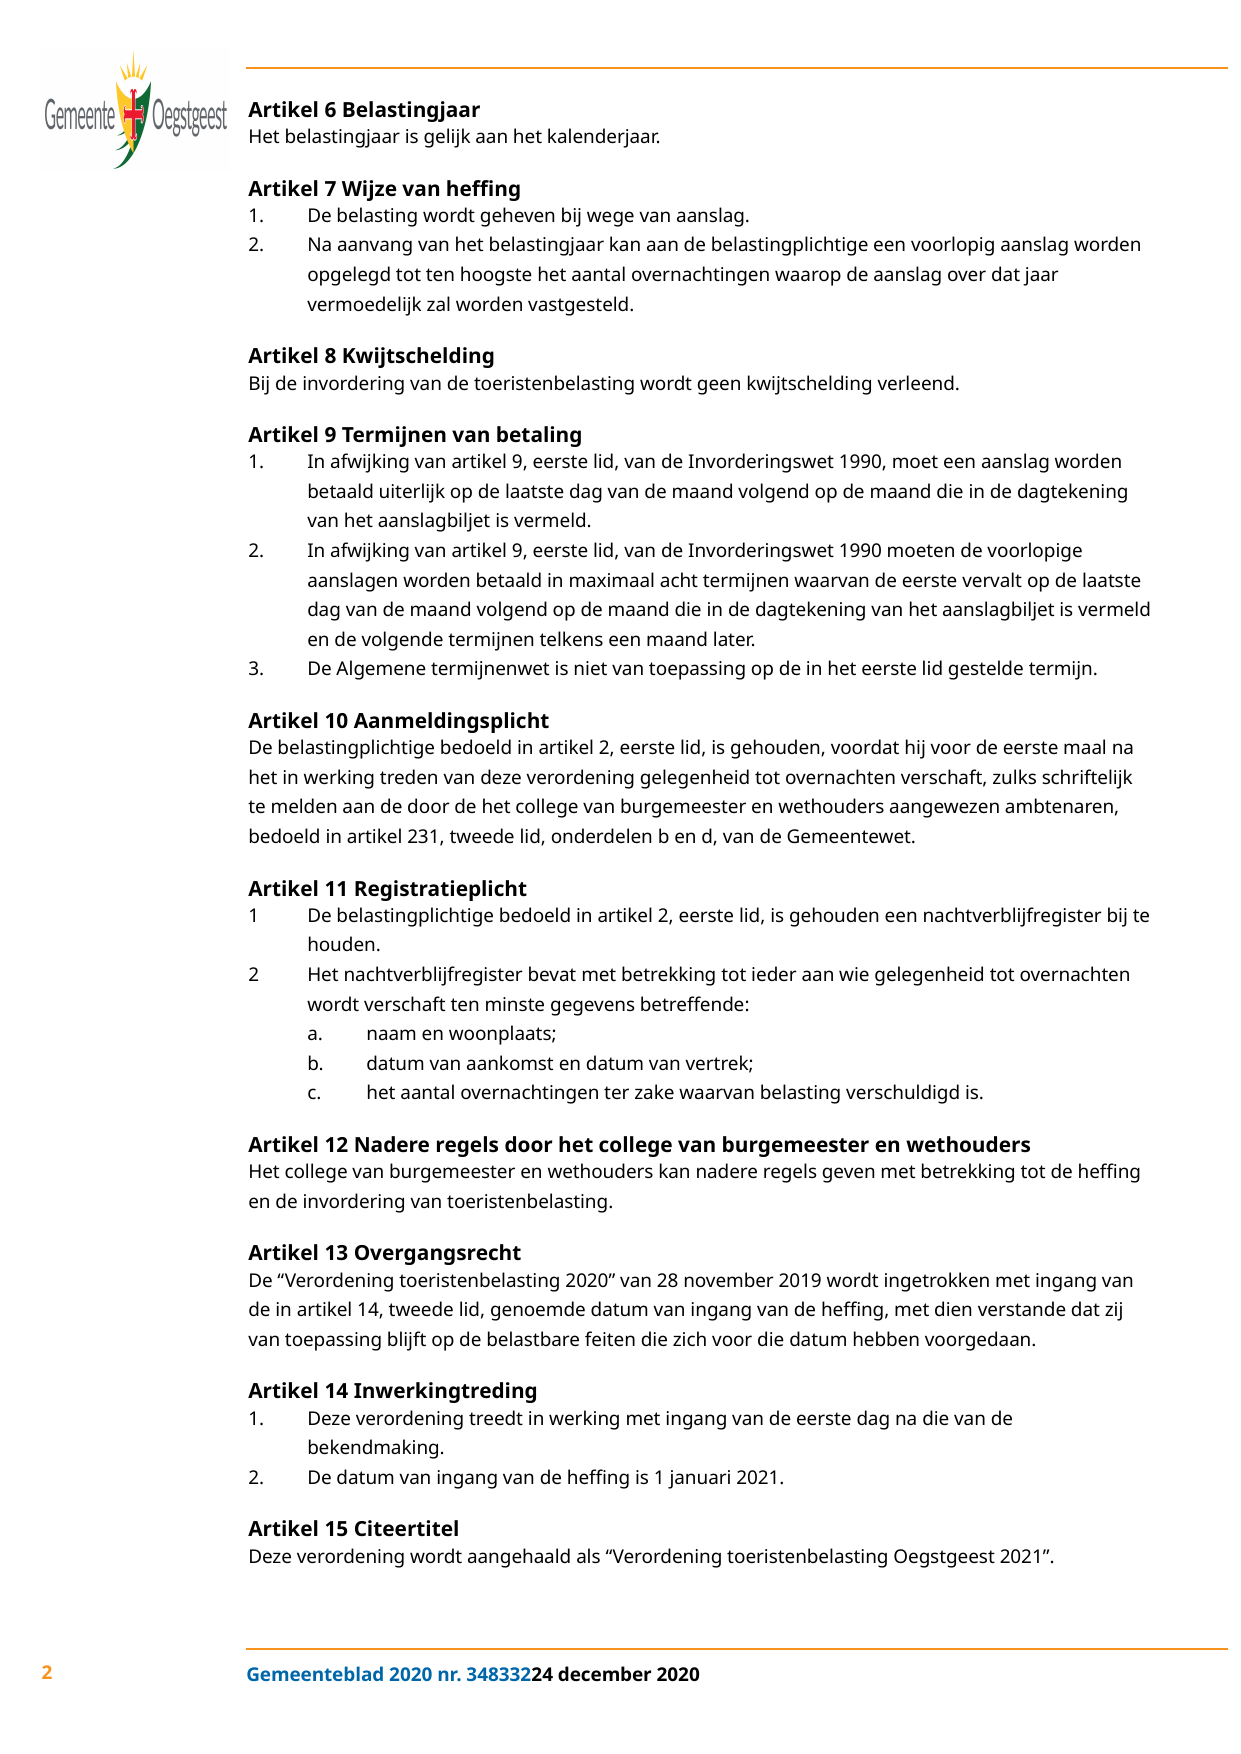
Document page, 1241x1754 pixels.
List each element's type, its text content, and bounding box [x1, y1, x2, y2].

text Artikel 8 Kwijtschelding [248, 341, 1152, 370]
text De belastingplichtige bedoeld in artikel 2, eerste lid, is gehouden, voordat hij voor de eerste maal na het in werking treden van deze verordening gelegenheid tot overnachten verschaft, zulks schriftelijk te melden aan de door de het college van burgemeester en wethouders aangewezen ambtenaren, bedoeld in artikel 231, tweede lid, onderdelen b en d, van de Gemeentewet. [248, 734, 1152, 849]
list De Algemene termijnenwet is niet van toepassing op de in het eerste lid gestelde termijn. [248, 656, 1152, 681]
text Artikel 10 Aanmeldingsplicht [248, 706, 1152, 734]
text Artikel 11 Registratieplicht [248, 874, 1152, 902]
list In afwijking van artikel 9, eerste lid, van de Invorderingswet 1990 moeten de voorlopige aanslagen worden betaald in maximaal acht termijnen waarvan de eerste vervalt op de laatste dag van de maand volgend op de maand die in de dagtekening van het aanslagbiljet is vermeld en de volgende termijnen telkens een maand later. [248, 537, 1152, 652]
text Bij de invordering van de toeristenbelasting wordt geen kwijtschelding verleend. [248, 370, 1152, 395]
text Artikel 14 Inwerkingtreding [248, 1376, 1152, 1405]
list Na aanvang van het belastingjaar kan aan de belastingplichtige een voorlopig aanslag worden opgelegd tot ten hoogste het aantal overnachtingen waarop de aanslag over dat jaar vermoedelijk zal worden vastgesteld. [248, 232, 1152, 317]
text Deze verordening wordt aangehaald als “Verordening toeristenbelasting Oegstgeest 2021”. [248, 1543, 1152, 1569]
list Deze verordening treedt in werking met ingang van de eerste dag na die van de bekendmaking. [248, 1405, 1152, 1460]
text Artikel 6 Belastingjaar [248, 95, 1152, 123]
list naam en woonplaats; [307, 1020, 1152, 1046]
text Artikel 15 Citeertitel [248, 1514, 1152, 1543]
list datum van aankomst en datum van vertrek; [307, 1050, 1152, 1076]
text Artikel 7 Wijze van heffing [248, 174, 1152, 202]
list In afwijking van artikel 9, eerste lid, van de Invorderingswet 1990, moet een aanslag worden betaald uiterlijk op de laatste dag van de maand volgend op de maand die in de dagtekening van het aanslagbiljet is vermeld. [248, 448, 1152, 533]
text Artikel 13 Overgangsrecht [248, 1238, 1152, 1267]
list het aantal overnachtingen ter zake waarvan belasting verschuldigd is. [307, 1079, 1152, 1105]
picture [41, 47, 231, 172]
list De belasting wordt geheven bij wege van aanslag. [248, 202, 1152, 228]
list Het nachtverblijfregister bevat met betrekking tot ieder aan wie gelegenheid tot overnachten wordt verschaft ten minste gegevens betreffende: [248, 961, 1152, 1017]
list De datum van ingang van de heffing is 1 januari 2021. [248, 1464, 1152, 1490]
text Artikel 9 Termijnen van betaling [248, 420, 1152, 448]
text De “Verordening toeristenbelasting 2020” van 28 november 2019 wordt ingetrokken met ingang van de in artikel 14, tweede lid, genoemde datum van ingang van de heffing, met dien verstande dat zij van toepassing blijft op de belastbare feiten die zich voor die datum hebben voorgedaan. [248, 1267, 1152, 1352]
list De belastingplichtige bedoeld in artikel 2, eerste lid, is gehouden een nachtverblijfregister bij te houden. [248, 902, 1152, 957]
text Artikel 12 Nadere regels door het college van burgemeester en wethouders [248, 1130, 1152, 1158]
text Het belastingjaar is gelijk aan het kalenderjaar. [248, 123, 1152, 149]
text Het college van burgemeester en wethouders kan nadere regels geven met betrekking tot de heffing en de invordering van toeristenbelasting. [248, 1158, 1152, 1214]
